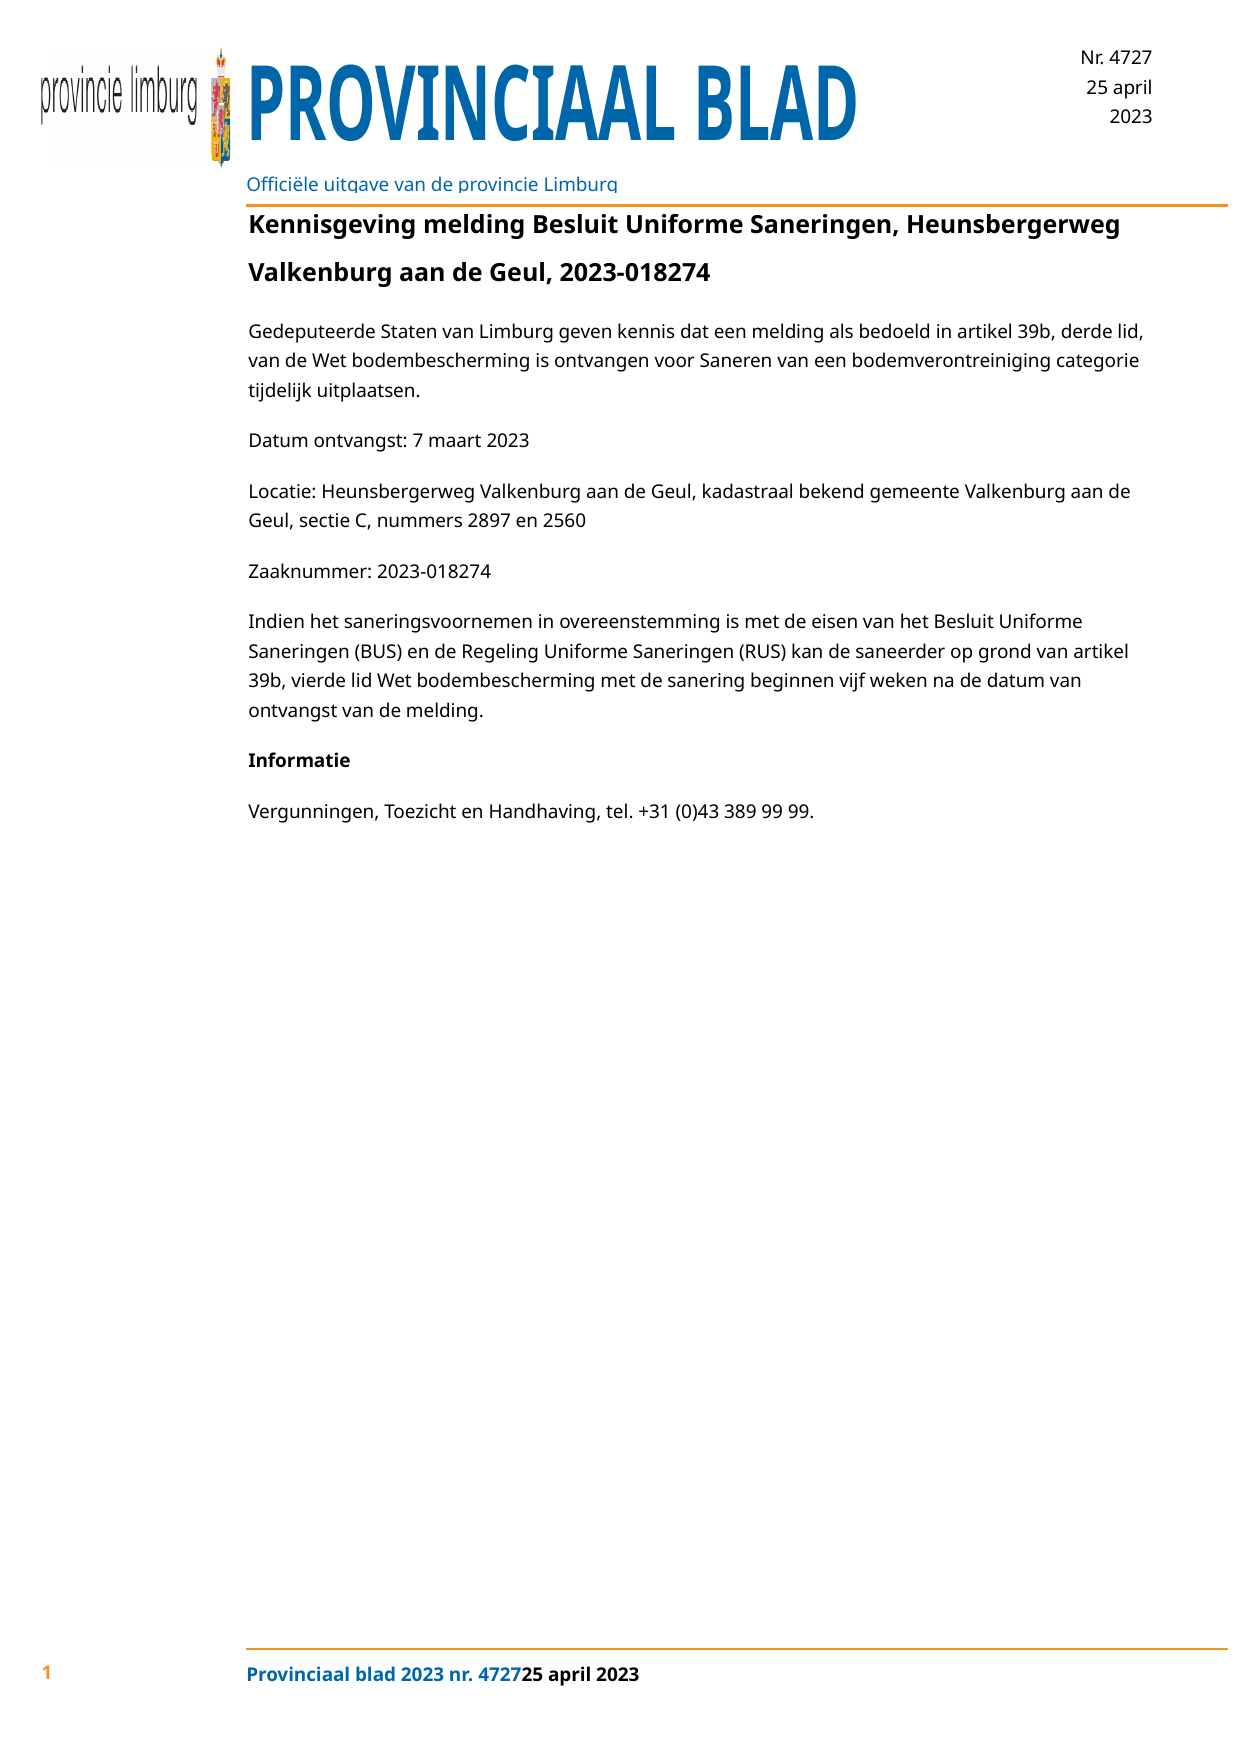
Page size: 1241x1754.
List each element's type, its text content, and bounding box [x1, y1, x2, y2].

text Vergunningen, Toezicht en Handhaving, tel. +31 (0)43 389 99 99. [248, 798, 1152, 824]
text Zaaknummer: 2023-018274 [248, 558, 1152, 584]
text Locatie: Heunsbergerweg Valkenburg aan de Geul, kadastraal bekend gemeente Valkenburg aan de Geul, sectie C, nummers 2897 en 2560 [248, 478, 1152, 533]
text Informatie [248, 747, 1152, 773]
text Indien het saneringsvoornemen in overeenstemming is met de eisen van het Besluit Uniforme Saneringen (BUS) en de Regeling Uniforme Saneringen (RUS) kan de saneerder op grond van artikel 39b, vierde lid Wet bodembescherming met de sanering beginnen vijf weken na de datum van ontvangst van de melding. [248, 608, 1152, 723]
text Kennisgeving melding Besluit Uniforme Saneringen, Heunsbergerweg Valkenburg aan de Geul, 2023-018274 [248, 207, 1152, 288]
text Gedeputeerde Staten van Limburg geven kennis dat een melding als bedoeld in artikel 39b, derde lid, van de Wet bodembescherming is ontvangen voor Saneren van een bodemverontreiniging categorie tijdelijk uitplaatsen. [248, 318, 1152, 403]
picture [41, 47, 231, 172]
text Datum ontvangst: 7 maart 2023 [248, 427, 1152, 453]
